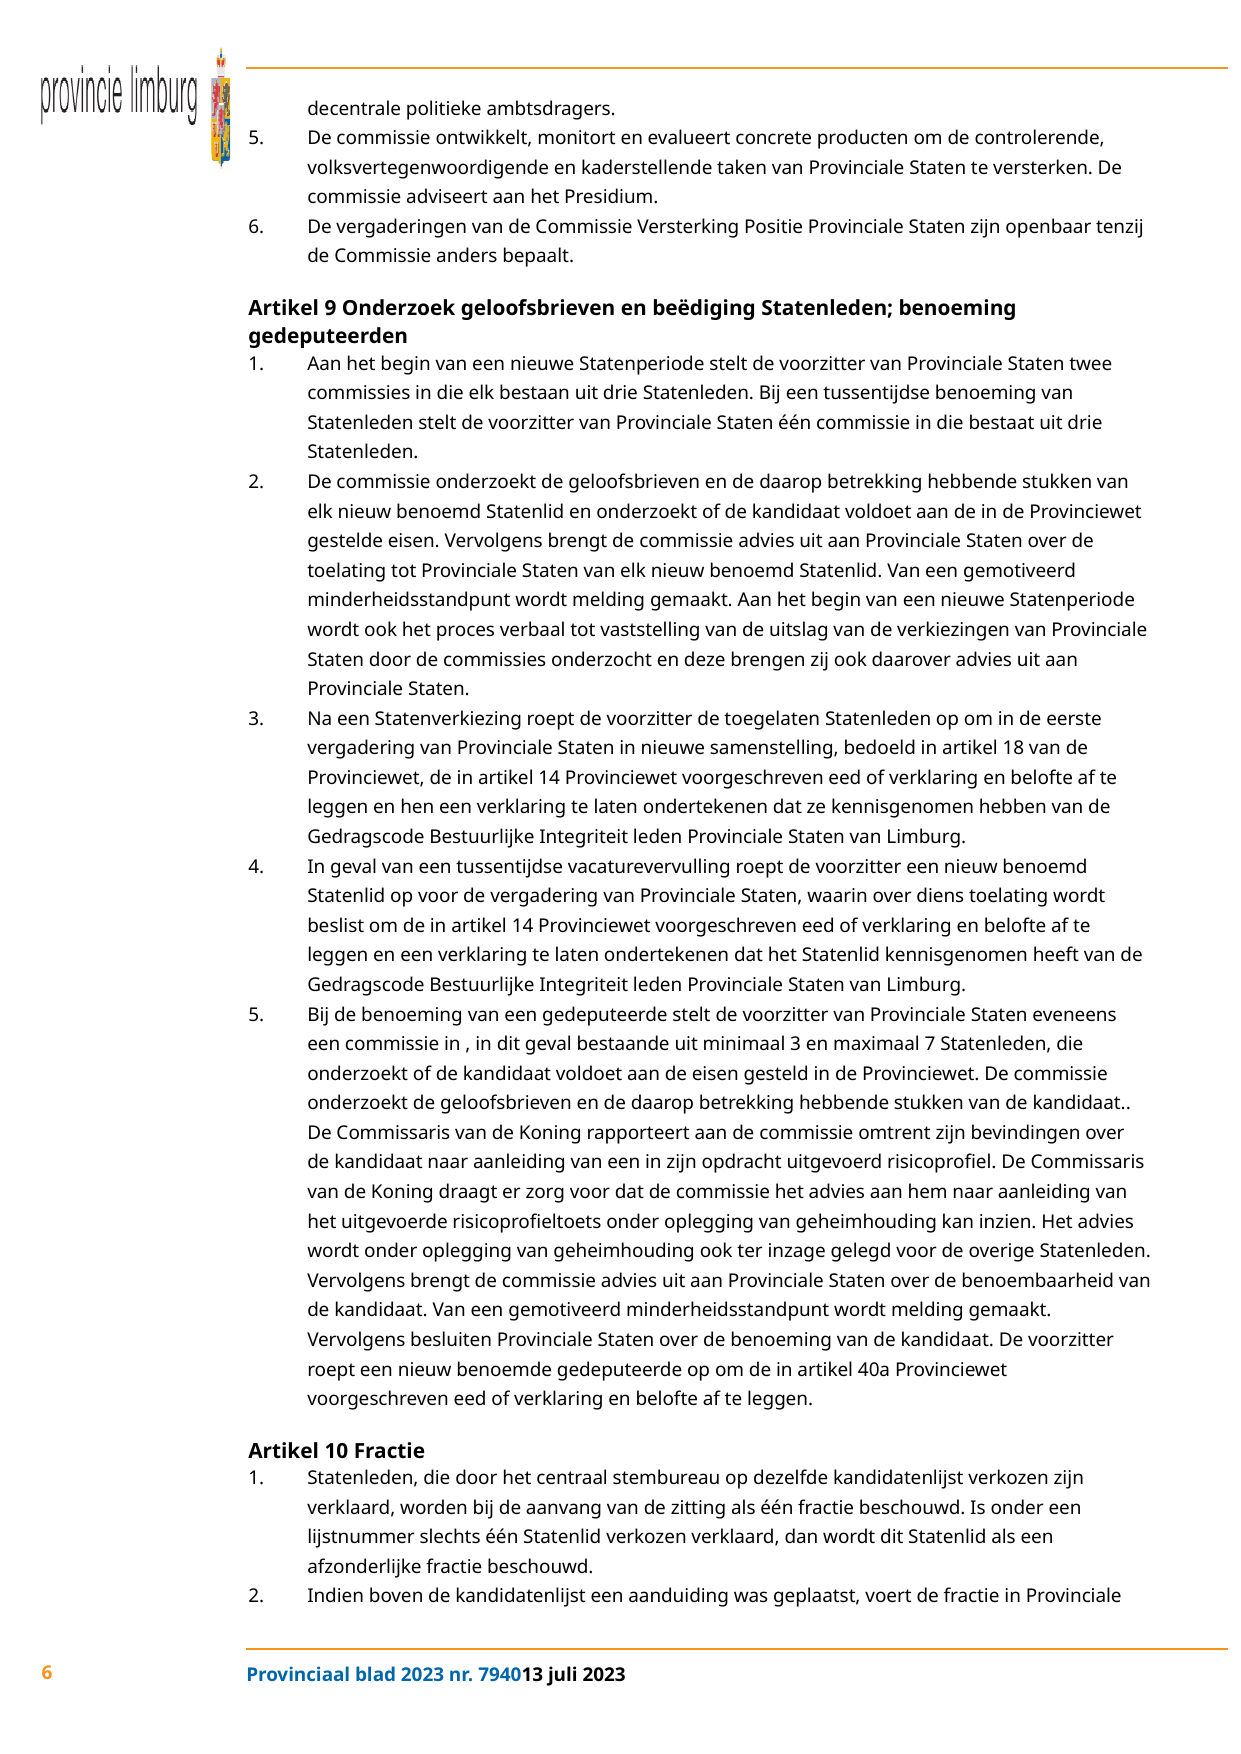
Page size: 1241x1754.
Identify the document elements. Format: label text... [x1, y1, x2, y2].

list De commissie ontwikkelt, monitort en evalueert concrete producten om de controlerende, volksvertegenwoordigende en kaderstellende taken van Provinciale Staten te versterken. De commissie adviseert aan het Presidium. [248, 124, 1152, 209]
list Na een Statenverkiezing roept de voorzitter de toegelaten Statenleden op om in de eerste vergadering van Provinciale Staten in nieuwe samenstelling, bedoeld in artikel 18 van de Provinciewet, de in artikel 14 Provinciewet voorgeschreven eed of verklaring en belofte af te leggen en hen een verklaring te laten ondertekenen dat ze kennisgenomen hebben van de Gedragscode Bestuurlijke Integriteit leden Provinciale Staten van Limburg. [248, 705, 1152, 849]
list Indien boven de kandidatenlijst een aanduiding was geplaatst, voert de fractie in Provinciale [248, 1583, 1152, 1608]
list Statenleden, die door het centraal stembureau op dezelfde kandidatenlijst verkozen zijn verklaard, worden bij de aanvang van de zitting als één fractie beschouwd. Is onder een lijstnummer slechts één Statenlid verkozen verklaard, dan wordt dit Statenlid als een afzonderlijke fractie beschouwd. [248, 1464, 1152, 1579]
list Aan het begin van een nieuwe Statenperiode stelt de voorzitter van Provinciale Staten twee commissies in die elk bestaan uit drie Statenleden. Bij een tussentijdse benoeming van Statenleden stelt de voorzitter van Provinciale Staten één commissie in die bestaat uit drie Statenleden. [248, 350, 1152, 464]
text Artikel 9 Onderzoek geloofsbrieven en beëdiging Statenleden; benoeming gedeputeerden [248, 293, 1152, 350]
picture [41, 47, 231, 172]
list decentrale politieke ambtsdragers. [248, 95, 1152, 121]
text Artikel 10 Fractie [248, 1436, 1152, 1464]
list Bij de benoeming van een gedeputeerde stelt de voorzitter van Provinciale Staten eveneens een commissie in , in dit geval bestaande uit minimaal 3 en maximaal 7 Statenleden, die onderzoekt of de kandidaat voldoet aan de eisen gesteld in de Provinciewet. De commissie onderzoekt de geloofsbrieven en de daarop betrekking hebbende stukken van de kandidaat.. De Commissaris van de Koning rapporteert aan de commissie omtrent zijn bevindingen over de kandidaat naar aanleiding van een in zijn opdracht uitgevoerd risicoprofiel. De Commissaris van de Koning draagt er zorg voor dat de commissie het advies aan hem naar aanleiding van het uitgevoerde risicoprofieltoets onder oplegging van geheimhouding kan inzien. Het advies wordt onder oplegging van geheimhouding ook ter inzage gelegd voor de overige Statenleden. Vervolgens brengt de commissie advies uit aan Provinciale Staten over de benoembaarheid van de kandidaat. Van een gemotiveerd minderheidsstandpunt wordt melding gemaakt. Vervolgens besluiten Provinciale Staten over de benoeming van de kandidaat. De voorzitter roept een nieuw benoemde gedeputeerde op om de in artikel 40a Provinciewet voorgeschreven eed of verklaring en belofte af te leggen. [248, 1001, 1152, 1411]
list In geval van een tussentijdse vacaturevervulling roept de voorzitter een nieuw benoemd Statenlid op voor de vergadering van Provinciale Staten, waarin over diens toelating wordt beslist om de in artikel 14 Provinciewet voorgeschreven eed of verklaring en belofte af te leggen en een verklaring te laten ondertekenen dat het Statenlid kennisgenomen heeft van de Gedragscode Bestuurlijke Integriteit leden Provinciale Staten van Limburg. [248, 853, 1152, 997]
list De vergaderingen van de Commissie Versterking Positie Provinciale Staten zijn openbaar tenzij de Commissie anders bepaalt. [248, 213, 1152, 268]
list De commissie onderzoekt de geloofsbrieven en de daarop betrekking hebbende stukken van elk nieuw benoemd Statenlid en onderzoekt of de kandidaat voldoet aan de in de Provinciewet gestelde eisen. Vervolgens brengt de commissie advies uit aan Provinciale Staten over de toelating tot Provinciale Staten van elk nieuw benoemd Statenlid. Van een gemotiveerd minderheidsstandpunt wordt melding gemaakt. Aan het begin van een nieuwe Statenperiode wordt ook het proces verbaal tot vaststelling van de uitslag van de verkiezingen van Provinciale Staten door de commissies onderzocht en deze brengen zij ook daarover advies uit aan Provinciale Staten. [248, 468, 1152, 701]
